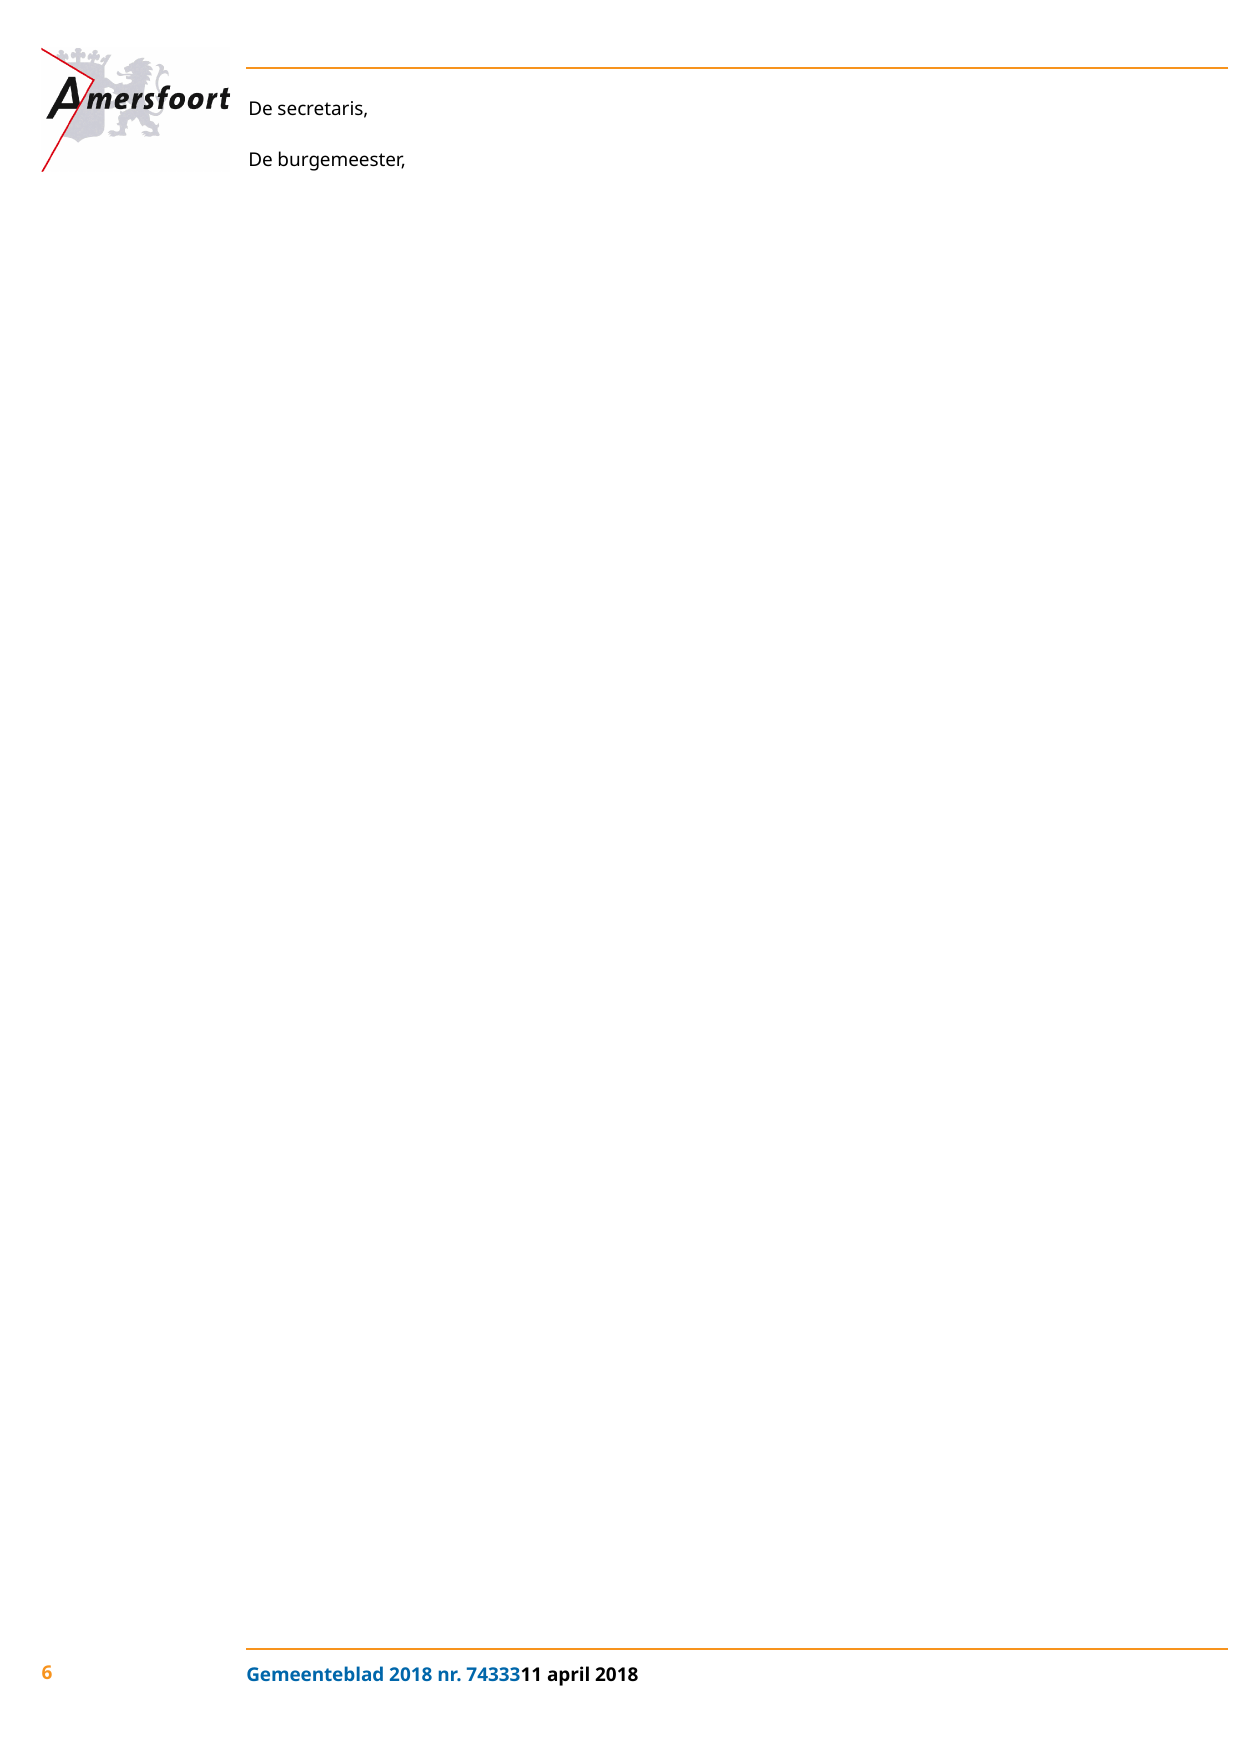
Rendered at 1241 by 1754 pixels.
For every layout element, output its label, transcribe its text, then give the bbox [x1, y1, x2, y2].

picture [41, 47, 231, 172]
text De secretaris, [248, 95, 1152, 121]
text De burgemeester, [248, 146, 1152, 172]
